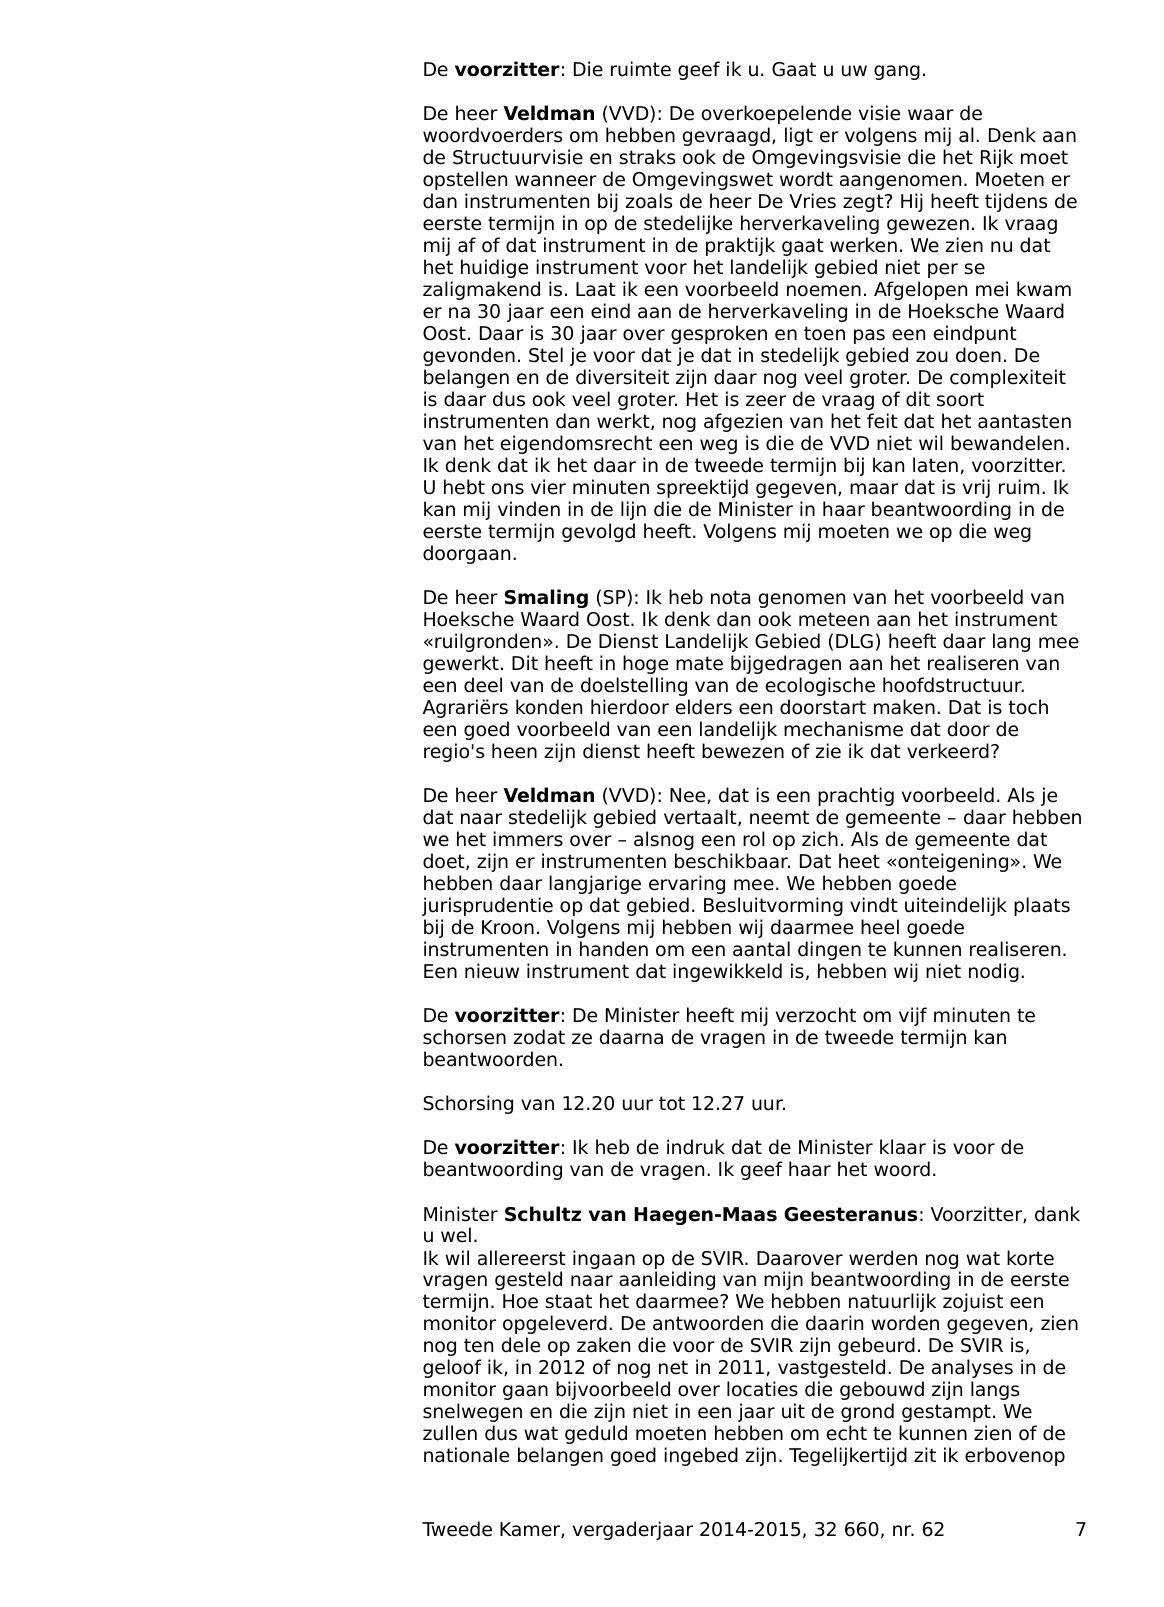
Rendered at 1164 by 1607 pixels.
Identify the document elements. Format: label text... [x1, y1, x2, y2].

text De voorzitter: De Minister heeft mij verzocht om vijf minuten te schorsen zodat ze daarna de vragen in de tweede termijn kan beantwoorden. [422, 1005, 1087, 1071]
text De voorzitter: Die ruimte geef ik u. Gaat u uw gang. [422, 59, 1087, 81]
text De heer Veldman (VVD): Nee, dat is een prachtig voorbeeld. Als je dat naar stedelijk gebied vertaalt, neemt de gemeente – daar hebben we het immers over – alsnog een rol op zich. Als de gemeente dat doet, zijn er instrumenten beschikbaar. Dat heet «onteigening». We hebben daar langjarige ervaring mee. We hebben goede jurisprudentie op dat gebied. Besluitvorming vindt uiteindelijk plaats bij de Kroon. Volgens mij hebben wij daarmee heel goede instrumenten in handen om een aantal dingen te kunnen realiseren. Een nieuw instrument dat ingewikkeld is, hebben wij niet nodig. [422, 785, 1087, 983]
text Schorsing van 12.20 uur tot 12.27 uur. [422, 1093, 1087, 1115]
text De heer Smaling (SP): Ik heb nota genomen van het voorbeeld van Hoeksche Waard Oost. Ik denk dan ook meteen aan het instrument «ruilgronden». De Dienst Landelijk Gebied (DLG) heeft daar lang mee gewerkt. Dit heeft in hoge mate bijgedragen aan het realiseren van een deel van de doelstelling van de ecologische hoofdstructuur. Agrariërs konden hierdoor elders een doorstart maken. Dat is toch een goed voorbeeld van een landelijk mechanisme dat door de regio's heen zijn dienst heeft bewezen of zie ik dat verkeerd? [422, 587, 1087, 763]
text De heer Veldman (VVD): De overkoepelende visie waar de woordvoerders om hebben gevraagd, ligt er volgens mij al. Denk aan de Structuurvisie en straks ook de Omgevingsvisie die het Rijk moet opstellen wanneer de Omgevingswet wordt aangenomen. Moeten er dan instrumenten bij zoals de heer De Vries zegt? Hij heeft tijdens de eerste termijn in op de stedelijke herverkaveling gewezen. Ik vraag mij af of dat instrument in de praktijk gaat werken. We zien nu dat het huidige instrument voor het landelijk gebied niet per se zaligmakend is. Laat ik een voorbeeld noemen. Afgelopen mei kwam er na 30 jaar een eind aan de herverkaveling in de Hoeksche Waard Oost. Daar is 30 jaar over gesproken en toen pas een eindpunt gevonden. Stel je voor dat je dat in stedelijk gebied zou doen. De belangen en de diversiteit zijn daar nog veel groter. De complexiteit is daar dus ook veel groter. Het is zeer de vraag of dit soort instrumenten dan werkt, nog afgezien van het feit dat het aantasten van het eigendomsrecht een weg is die de VVD niet wil bewandelen. [422, 103, 1087, 455]
text Ik wil allereerst ingaan op de SVIR. Daarover werden nog wat korte vragen gesteld naar aanleiding van mijn beantwoording in de eerste termijn. Hoe staat het daarmee? We hebben natuurlijk zojuist een monitor opgeleverd. De antwoorden die daarin worden gegeven, zien nog ten dele op zaken die voor de SVIR zijn gebeurd. De SVIR is, geloof ik, in 2012 of nog net in 2011, vastgesteld. De analyses in de monitor gaan bijvoorbeeld over locaties die gebouwd zijn langs snelwegen en die zijn niet in een jaar uit de grond gestampt. We zullen dus wat geduld moeten hebben om echt te kunnen zien of de nationale belangen goed ingebed zijn. Tegelijkertijd zit ik erbovenop [422, 1247, 1087, 1467]
text Minister Schultz van Haegen-Maas Geesteranus: Voorzitter, dank u wel. [422, 1203, 1087, 1247]
text Ik denk dat ik het daar in de tweede termijn bij kan laten, voorzitter. U hebt ons vier minuten spreektijd gegeven, maar dat is vrij ruim. Ik kan mij vinden in de lijn die de Minister in haar beantwoording in de eerste termijn gevolgd heeft. Volgens mij moeten we op die weg doorgaan. [422, 455, 1087, 565]
text De voorzitter: Ik heb de indruk dat de Minister klaar is voor de beantwoording van de vragen. Ik geef haar het woord. [422, 1137, 1087, 1181]
